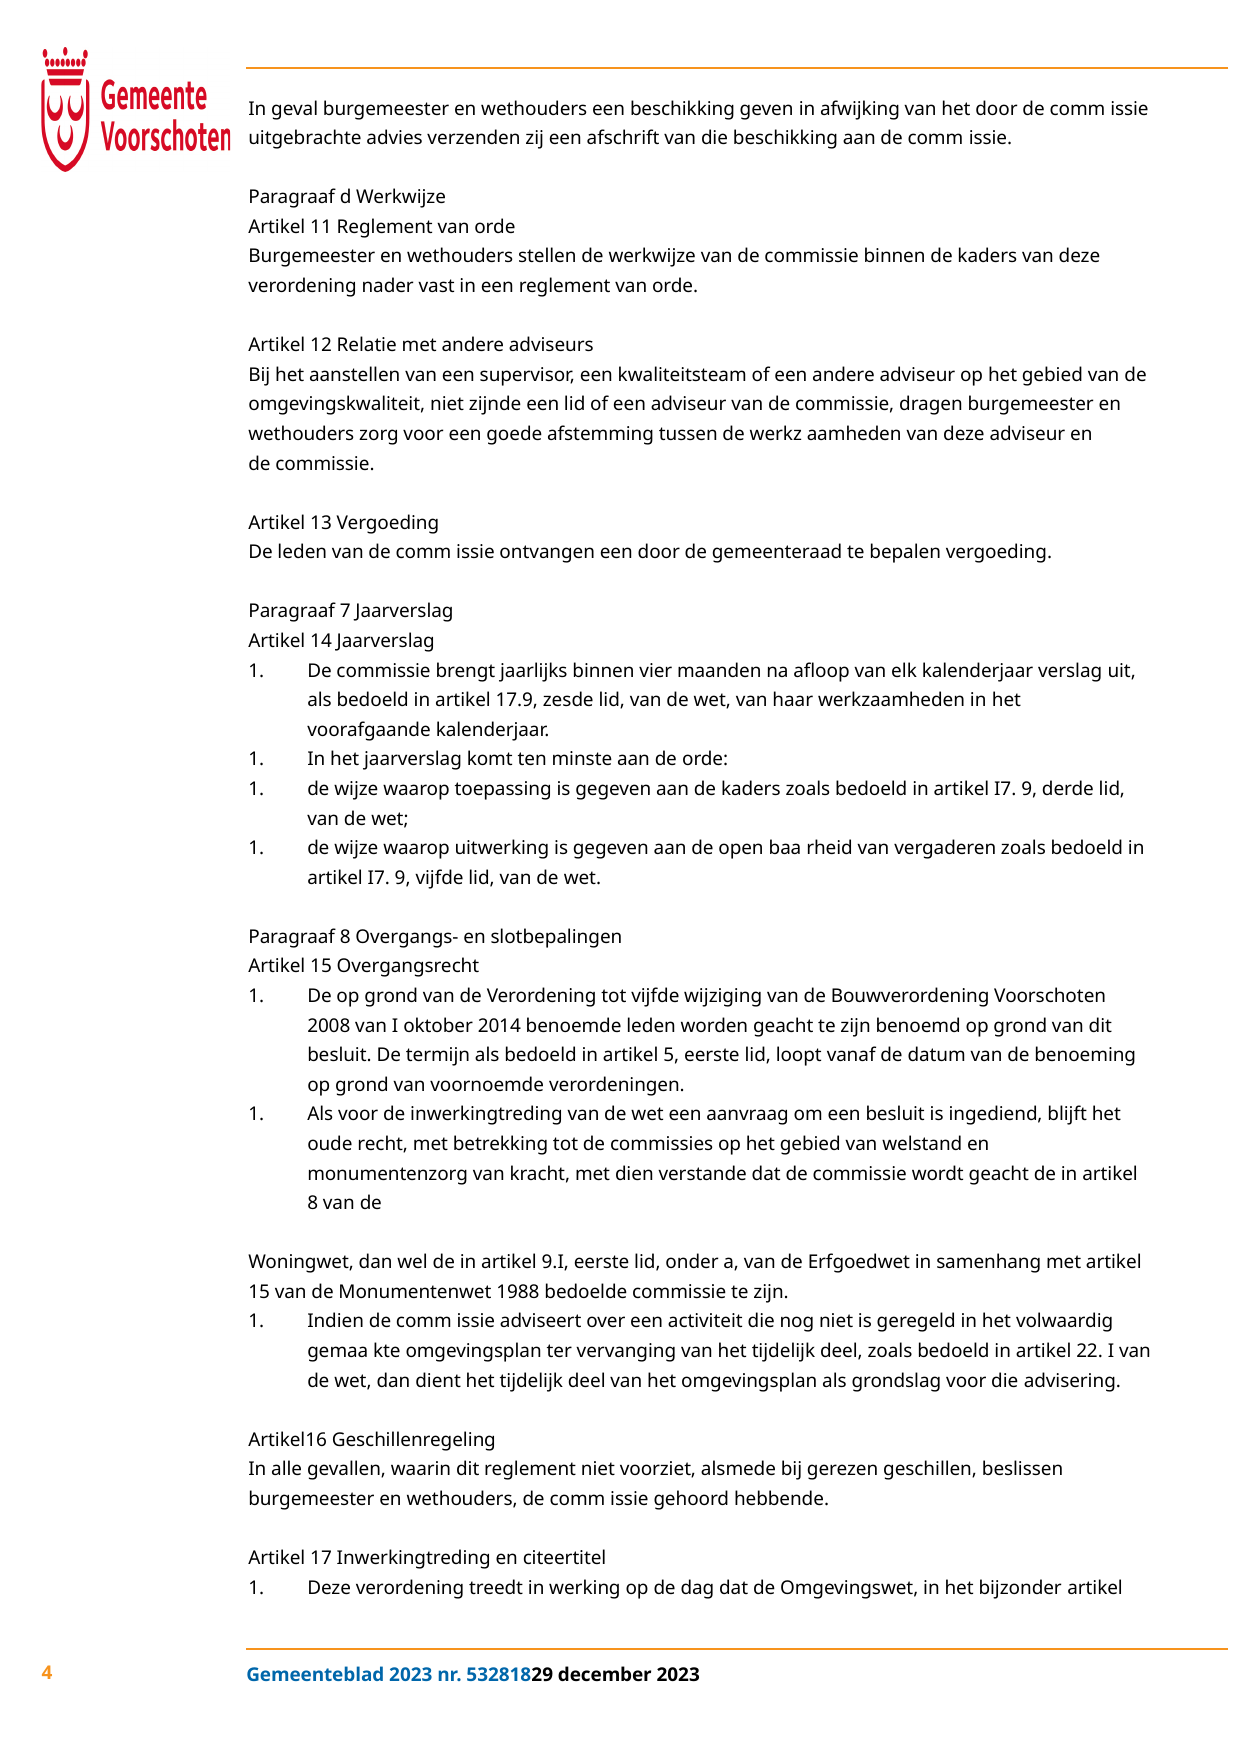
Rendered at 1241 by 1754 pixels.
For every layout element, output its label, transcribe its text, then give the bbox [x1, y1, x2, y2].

list Als voor de inwerkingtreding van de wet een aanvraag om een besluit is ingediend, blijft het oude recht, met betrekking tot de commissies op het gebied van welstand en monumentenzorg van kracht, met dien verstande dat de commissie wordt geacht de in artikel 8 van de [248, 1101, 1152, 1215]
list De commissie brengt jaarlijks binnen vier maanden na afloop van elk kalenderjaar verslag uit, als bedoeld in artikel 17.9, zesde lid, van de wet, van haar werkzaamheden in het voorafgaande kalenderjaar. [248, 657, 1152, 742]
text Artikel 17 Inwerkingtreding en citeertitel [248, 1544, 1152, 1570]
text In alle gevallen, waarin dit reglement niet voorziet, alsmede bij gerezen geschillen, beslissen burgemeester en wethouders, de comm issie gehoord hebbende. [248, 1456, 1152, 1511]
text Artikel 15 Overgangsrecht [248, 953, 1152, 978]
text Artikel16 Geschillenregeling [248, 1426, 1152, 1452]
text Artikel 12 Relatie met andere adviseurs [248, 331, 1152, 357]
text Paragraaf 7 Jaarverslag [248, 598, 1152, 623]
text Artikel 14 Jaarverslag [248, 627, 1152, 653]
text Artikel 11 Reglement van orde [248, 213, 1152, 239]
text Woningwet, dan wel de in artikel 9.I, eerste lid, onder a, van de Erfgoedwet in samenhang met artikel 15 van de Monumentenwet 1988 bedoelde commissie te zijn. [248, 1248, 1152, 1304]
list Deze verordening treedt in werking op de dag dat de Omgevingswet, in het bijzonder artikel [248, 1574, 1152, 1600]
text De leden van de comm issie ontvangen een door de gemeenteraad te bepalen vergoeding. [248, 538, 1152, 564]
text Burgemeester en wethouders stellen de werkwijze van de commissie binnen de kaders van deze verordening nader vast in een reglement van orde. [248, 243, 1152, 298]
text Artikel 13 Vergoeding [248, 509, 1152, 535]
picture [41, 47, 231, 172]
text Paragraaf 8 Overgangs- en slotbepalingen [248, 923, 1152, 949]
text Paragraaf d Werkwijze [248, 183, 1152, 209]
list de wijze waarop uitwerking is gegeven aan de open baa rheid van vergaderen zoals bedoeld in artikel I7. 9, vijfde lid, van de wet. [248, 834, 1152, 890]
text In geval burgemeester en wethouders een beschikking geven in afwijking van het door de comm issie uitgebrachte advies verzenden zij een afschrift van die beschikking aan de comm issie. [248, 95, 1152, 150]
list de wijze waarop toepassing is gegeven aan de kaders zoals bedoeld in artikel I7. 9, derde lid, van de wet; [248, 775, 1152, 831]
list In het jaarverslag komt ten minste aan de orde: [248, 746, 1152, 771]
text Bij het aanstellen van een supervisor, een kwaliteitsteam of een andere adviseur op het gebied van de omgevingskwaliteit, niet zijnde een lid of een adviseur van de commissie, dragen burgemeester en wethouders zorg voor een goede afstemming tussen de werkz aamheden van deze adviseur en de commissie. [248, 361, 1152, 476]
list De op grond van de Verordening tot vijfde wijziging van de Bouwverordening Voorschoten 2008 van I oktober 2014 benoemde leden worden geacht te zijn benoemd op grond van dit besluit. De termijn als bedoeld in artikel 5, eerste lid, loopt vanaf de datum van de benoeming op grond van voornoemde verordeningen. [248, 982, 1152, 1097]
list Indien de comm issie adviseert over een activiteit die nog niet is geregeld in het volwaardig gemaa kte omgevingsplan ter vervanging van het tijdelijk deel, zoals bedoeld in artikel 22. I van de wet, dan dient het tijdelijk deel van het omgevingsplan als grondslag voor die advisering. [248, 1308, 1152, 1393]
